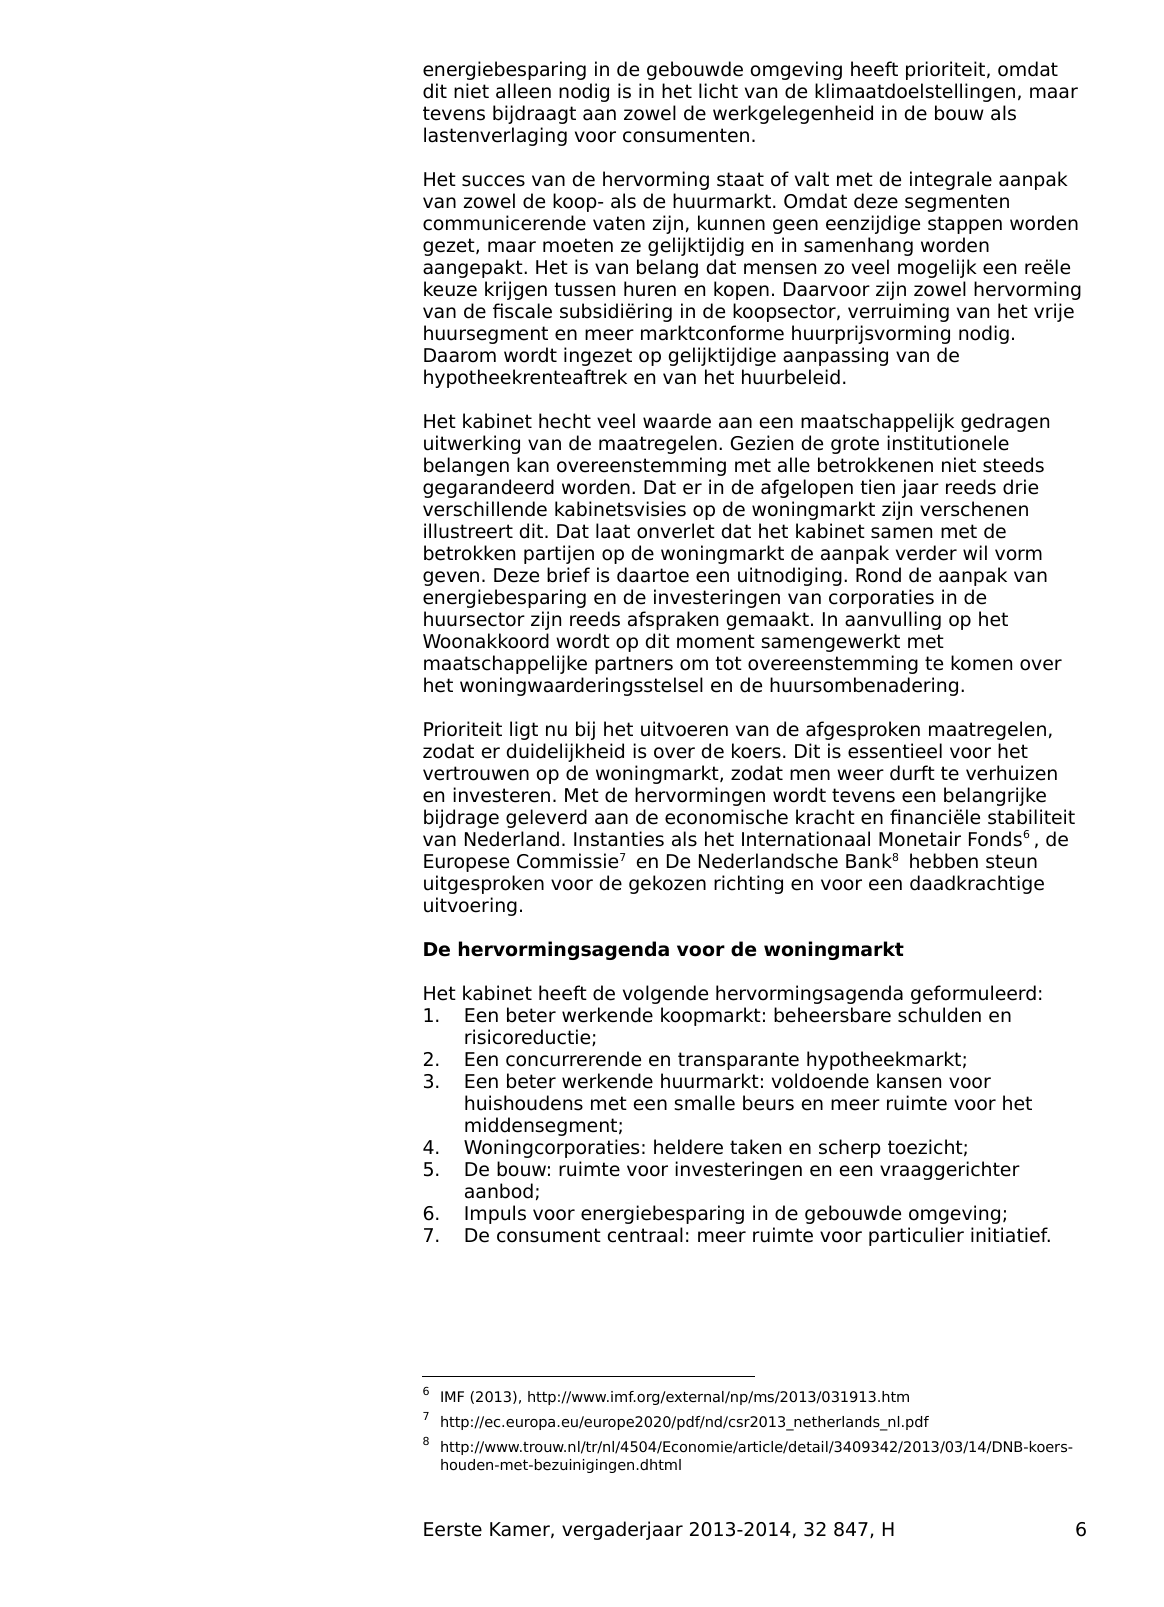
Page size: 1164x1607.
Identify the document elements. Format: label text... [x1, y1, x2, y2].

text 4. Woningcorporaties: heldere taken en scherp toezicht; [422, 1137, 1087, 1159]
text Het kabinet heeft de volgende hervormingsagenda geformuleerd: [422, 983, 1087, 1005]
text http://ec.europa.eu/europe2020/pdf/nd/csr2013_netherlands_nl.pdf [422, 1410, 1087, 1432]
text 6. Impuls voor energiebesparing in de gebouwde omgeving; [422, 1203, 1087, 1225]
text 3. Een beter werkende huurmarkt: voldoende kansen voor huishoudens met een smalle beurs en meer ruimte voor het middensegment; [422, 1071, 1087, 1137]
text IMF (2013), http://www.imf.org/external/np/ms/2013/031913.htm [422, 1385, 1087, 1407]
text 5. De bouw: ruimte voor investeringen en een vraaggerichter aanbod; [422, 1159, 1087, 1203]
subtitle De hervormingsagenda voor de woningmarkt [422, 939, 1087, 961]
text 1. Een beter werkende koopmarkt: beheersbare schulden en risicoreductie; [422, 1005, 1087, 1049]
text Het kabinet hecht veel waarde aan een maatschappelijk gedragen uitwerking van de maatregelen. Gezien de grote institutionele belangen kan overeenstemming met alle betrokkenen niet steeds gegarandeerd worden. Dat er in de afgelopen tien jaar reeds drie verschillende kabinetsvisies op de woningmarkt zijn verschenen illustreert dit. Dat laat onverlet dat het kabinet samen met de betrokken partijen op de woningmarkt de aanpak verder wil vorm geven. Deze brief is daartoe een uitnodiging. Rond de aanpak van energiebesparing en de investeringen van corporaties in de huursector zijn reeds afspraken gemaakt. In aanvulling op het Woonakkoord wordt op dit moment samengewerkt met maatschappelijke partners om tot overeenstemming te komen over het woningwaarderingsstelsel en de huursombenadering. [422, 411, 1087, 697]
text 7. De consument centraal: meer ruimte voor particulier initiatief. [422, 1225, 1087, 1247]
text Prioriteit ligt nu bij het uitvoeren van de afgesproken maatregelen, zodat er duidelijkheid is over de koers. Dit is essentieel voor het vertrouwen op de woningmarkt, zodat men weer durft te verhuizen en investeren. Met de hervormingen wordt tevens een belangrijke bijdrage geleverd aan de economische kracht en financiële stabiliteit van Nederland. Instanties als het Internationaal Monetair Fonds, de Europese Commissie en De Nederlandsche Bank hebben steun uitgesproken voor de gekozen richting en voor een daadkrachtige uitvoering. [422, 719, 1087, 917]
text Het succes van de hervorming staat of valt met de integrale aanpak van zowel de koop- als de huurmarkt. Omdat deze segmenten communicerende vaten zijn, kunnen geen eenzijdige stappen worden gezet, maar moeten ze gelijktijdig en in samenhang worden aangepakt. Het is van belang dat mensen zo veel mogelijk een reële keuze krijgen tussen huren en kopen. Daarvoor zijn zowel hervorming van de fiscale subsidiëring in de koopsector, verruiming van het vrije huursegment en meer marktconforme huurprijsvorming nodig. Daarom wordt ingezet op gelijktijdige aanpassing van de hypotheekrenteaftrek en van het huurbeleid. [422, 169, 1087, 389]
text 2. Een concurrerende en transparante hypotheekmarkt; [422, 1049, 1087, 1071]
text energiebesparing in de gebouwde omgeving heeft prioriteit, omdat dit niet alleen nodig is in het licht van de klimaatdoelstellingen, maar tevens bijdraagt aan zowel de werkgelegenheid in de bouw als lastenverlaging voor consumenten. [422, 59, 1087, 147]
text http://www.trouw.nl/tr/nl/4504/Economie/article/detail/3409342/2013/03/14/DNB-koers-houden-met-bezuinigingen.dhtml [422, 1435, 1087, 1474]
